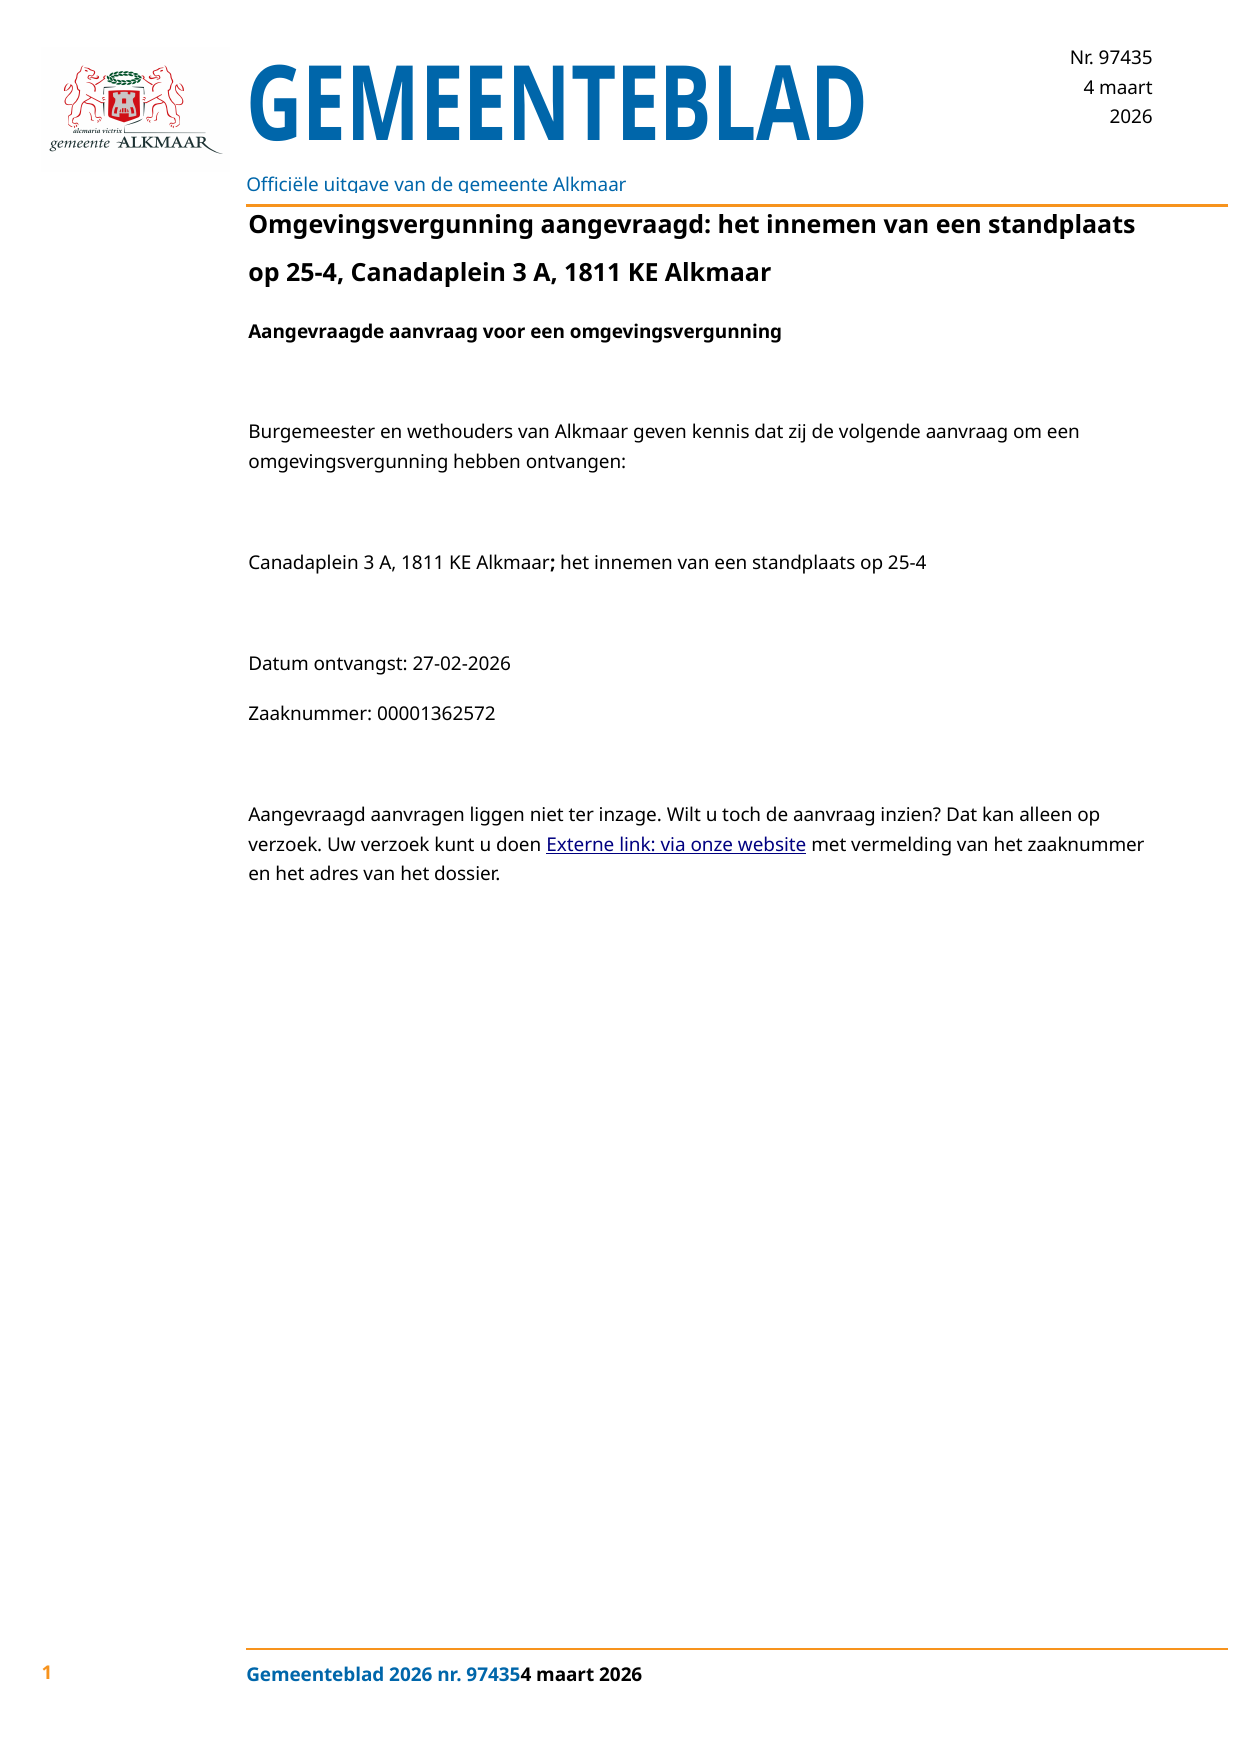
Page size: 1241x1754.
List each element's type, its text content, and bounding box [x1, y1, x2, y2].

text Omgevingsvergunning aangevraagd: het innemen van een standplaats op 25-4, Canadaplein 3 A, 1811 KE Alkmaar [248, 207, 1152, 288]
text Aangevraagd aanvragen liggen niet ter inzage. Wilt u toch de aanvraag inzien? Dat kan alleen op verzoek. Uw verzoek kunt u doen Externe link: via onze website met vermelding van het zaaknummer en het adres van het dossier. [248, 801, 1152, 886]
text Aangevraagde aanvraag voor een omgevingsvergunning [248, 318, 1152, 344]
text Datum ontvangst: 27-02-2026 [248, 650, 1152, 676]
text Zaaknummer: 00001362572 [248, 700, 1152, 726]
text Canadaplein 3 A, 1811 KE Alkmaar; het innemen van een standplaats op 25-4 [248, 549, 1152, 575]
text Burgemeester en wethouders van Alkmaar geven kennis dat zij de volgende aanvraag om een omgevingsvergunning hebben ontvangen: [248, 419, 1152, 474]
picture [41, 47, 231, 172]
